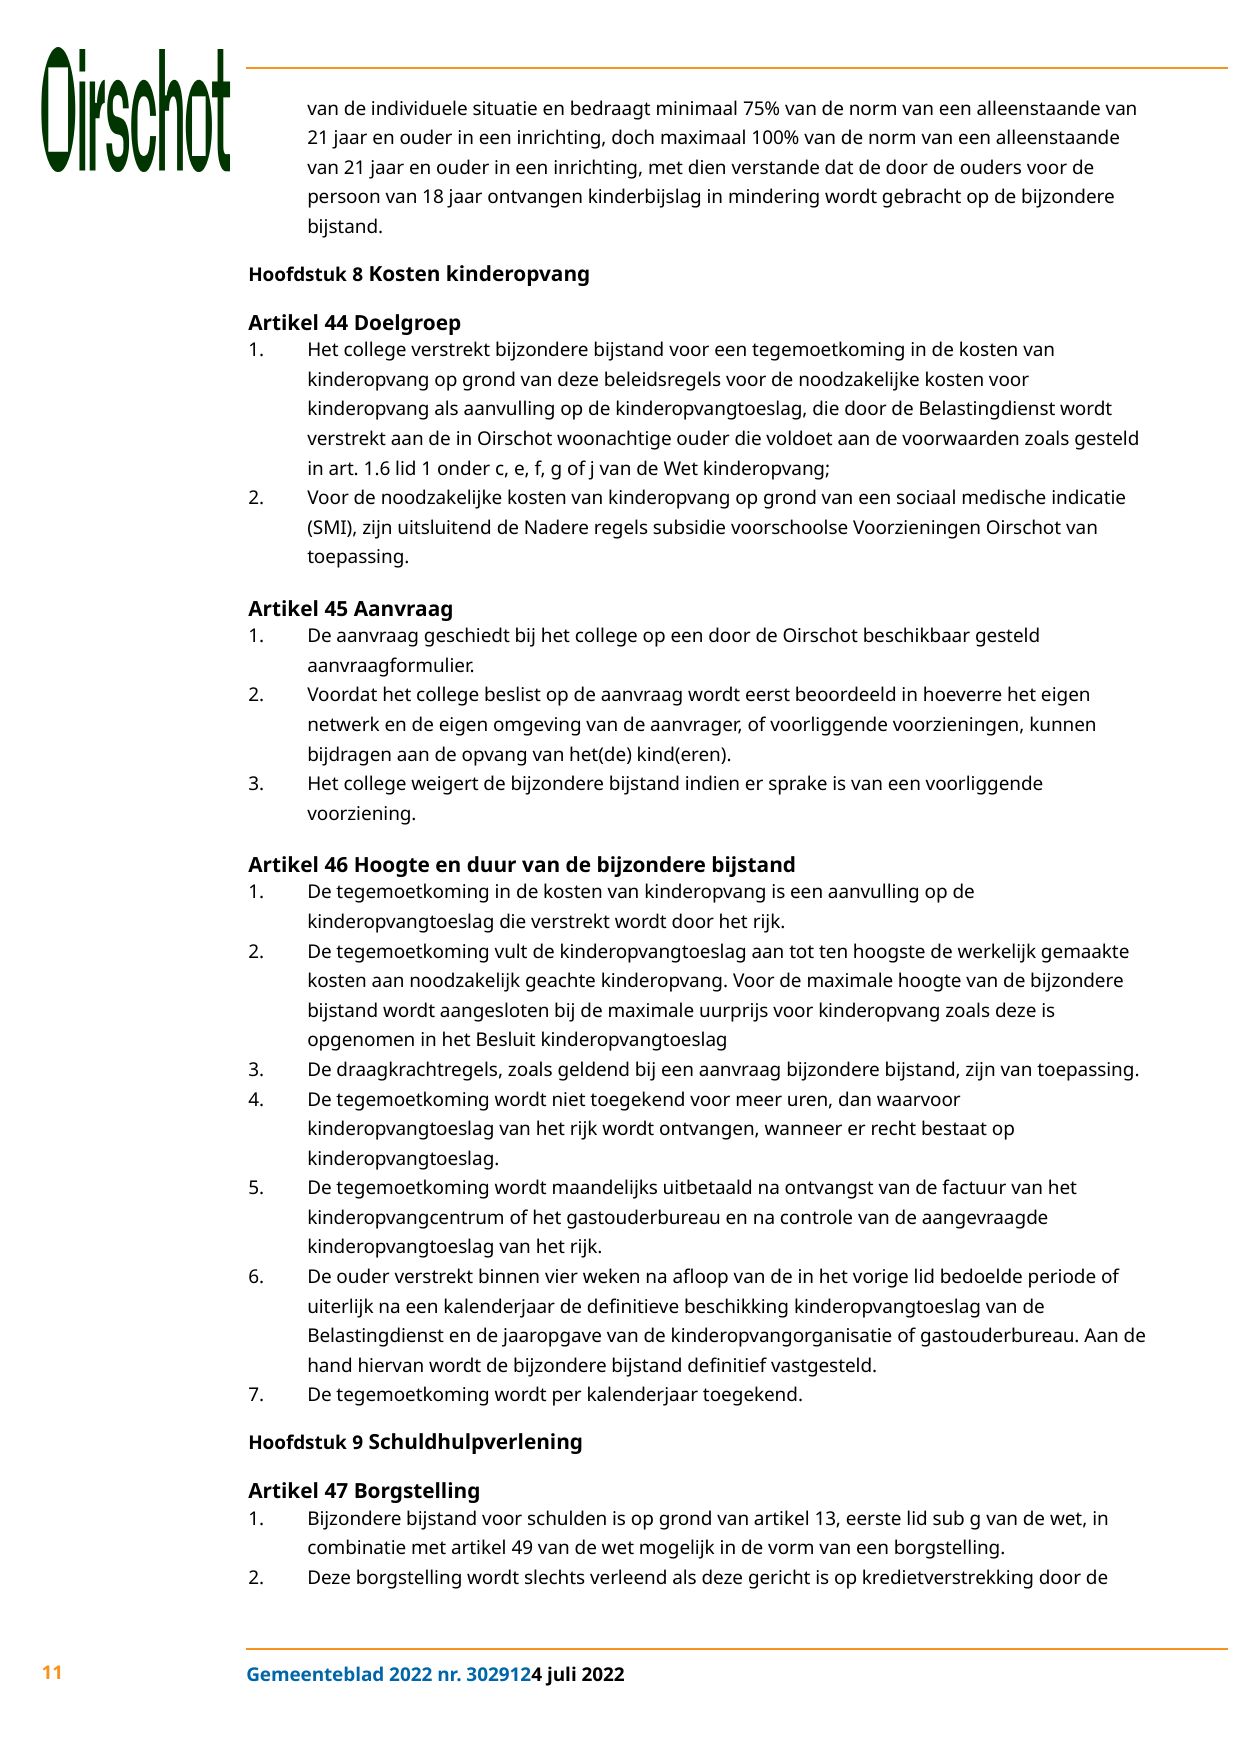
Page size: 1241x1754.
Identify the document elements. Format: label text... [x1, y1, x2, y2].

picture [41, 47, 231, 172]
list De aanvraag geschiedt bij het college op een door de Oirschot beschikbaar gesteld aanvraagformulier. [248, 622, 1152, 678]
list De tegemoetkoming wordt niet toegekend voor meer uren, dan waarvoor kinderopvangtoeslag van het rijk wordt ontvangen, wanneer er recht bestaat op kinderopvangtoeslag. [248, 1086, 1152, 1171]
list Bijzondere bijstand voor schulden is op grond van artikel 13, eerste lid sub g van de wet, in combinatie met artikel 49 van de wet mogelijk in de vorm van een borgstelling. [248, 1505, 1152, 1560]
text Artikel 47 Borgstelling [248, 1477, 1152, 1505]
list De tegemoetkoming in de kosten van kinderopvang is een aanvulling op de kinderopvangtoeslag die verstrekt wordt door het rijk. [248, 879, 1152, 934]
text Artikel 46 Hoogte en duur van de bijzondere bijstand [248, 850, 1152, 879]
list De tegemoetkoming wordt maandelijks uitbetaald na ontvangst van de factuur van het kinderopvangcentrum of het gastouderbureau en na controle van de aangevraagde kinderopvangtoeslag van het rijk. [248, 1174, 1152, 1259]
list Voor de noodzakelijke kosten van kinderopvang op grond van een sociaal medische indicatie (SMI), zijn uitsluitend de Nadere regels subsidie voorschoolse Voorzieningen Oirschot van toepassing. [248, 484, 1152, 569]
list van de individuele situatie en bedraagt minimaal 75% van de norm van een alleenstaande van 21 jaar en ouder in een inrichting, doch maximaal 100% van de norm van een alleenstaande van 21 jaar en ouder in een inrichting, met dien verstande dat de door de ouders voor de persoon van 18 jaar ontvangen kinderbijslag in mindering wordt gebracht op de bijzondere bijstand. [248, 95, 1152, 239]
list De tegemoetkoming vult de kinderopvangtoeslag aan tot ten hoogste de werkelijk gemaakte kosten aan noodzakelijk geachte kinderopvang. Voor de maximale hoogte van de bijzondere bijstand wordt aangesloten bij de maximale uurprijs voor kinderopvang zoals deze is opgenomen in het Besluit kinderopvangtoeslag [248, 938, 1152, 1052]
list Deze borgstelling wordt slechts verleend als deze gericht is op kredietverstrekking door de [248, 1564, 1152, 1590]
list Het college weigert de bijzondere bijstand indien er sprake is van een voorliggende voorziening. [248, 770, 1152, 826]
text Artikel 45 Aanvraag [248, 594, 1152, 622]
text Artikel 44 Doelgroep [248, 308, 1152, 336]
list Het college verstrekt bijzondere bijstand voor een tegemoetkoming in de kosten van kinderopvang op grond van deze beleidsregels voor de noodzakelijke kosten voor kinderopvang als aanvulling op de kinderopvangtoeslag, die door de Belastingdienst wordt verstrekt aan de in Oirschot woonachtige ouder die voldoet aan de voorwaarden zoals gesteld in art. 1.6 lid 1 onder c, e, f, g of j van de Wet kinderopvang; [248, 336, 1152, 481]
list De tegemoetkoming wordt per kalenderjaar toegekend. [248, 1382, 1152, 1407]
text Hoofdstuk 8 Kosten kinderopvang [248, 259, 1152, 287]
text Hoofdstuk 9 Schuldhulpverlening [248, 1427, 1152, 1456]
list De ouder verstrekt binnen vier weken na afloop van de in het vorige lid bedoelde periode of uiterlijk na een kalenderjaar de definitieve beschikking kinderopvangtoeslag van de Belastingdienst en de jaaropgave van de kinderopvangorganisatie of gastouderbureau. Aan de hand hiervan wordt de bijzondere bijstand definitief vastgesteld. [248, 1263, 1152, 1378]
list Voordat het college beslist op de aanvraag wordt eerst beoordeeld in hoeverre het eigen netwerk en de eigen omgeving van de aanvrager, of voorliggende voorzieningen, kunnen bijdragen aan de opvang van het(de) kind(eren). [248, 682, 1152, 766]
list De draagkrachtregels, zoals geldend bij een aanvraag bijzondere bijstand, zijn van toepassing. [248, 1056, 1152, 1082]
